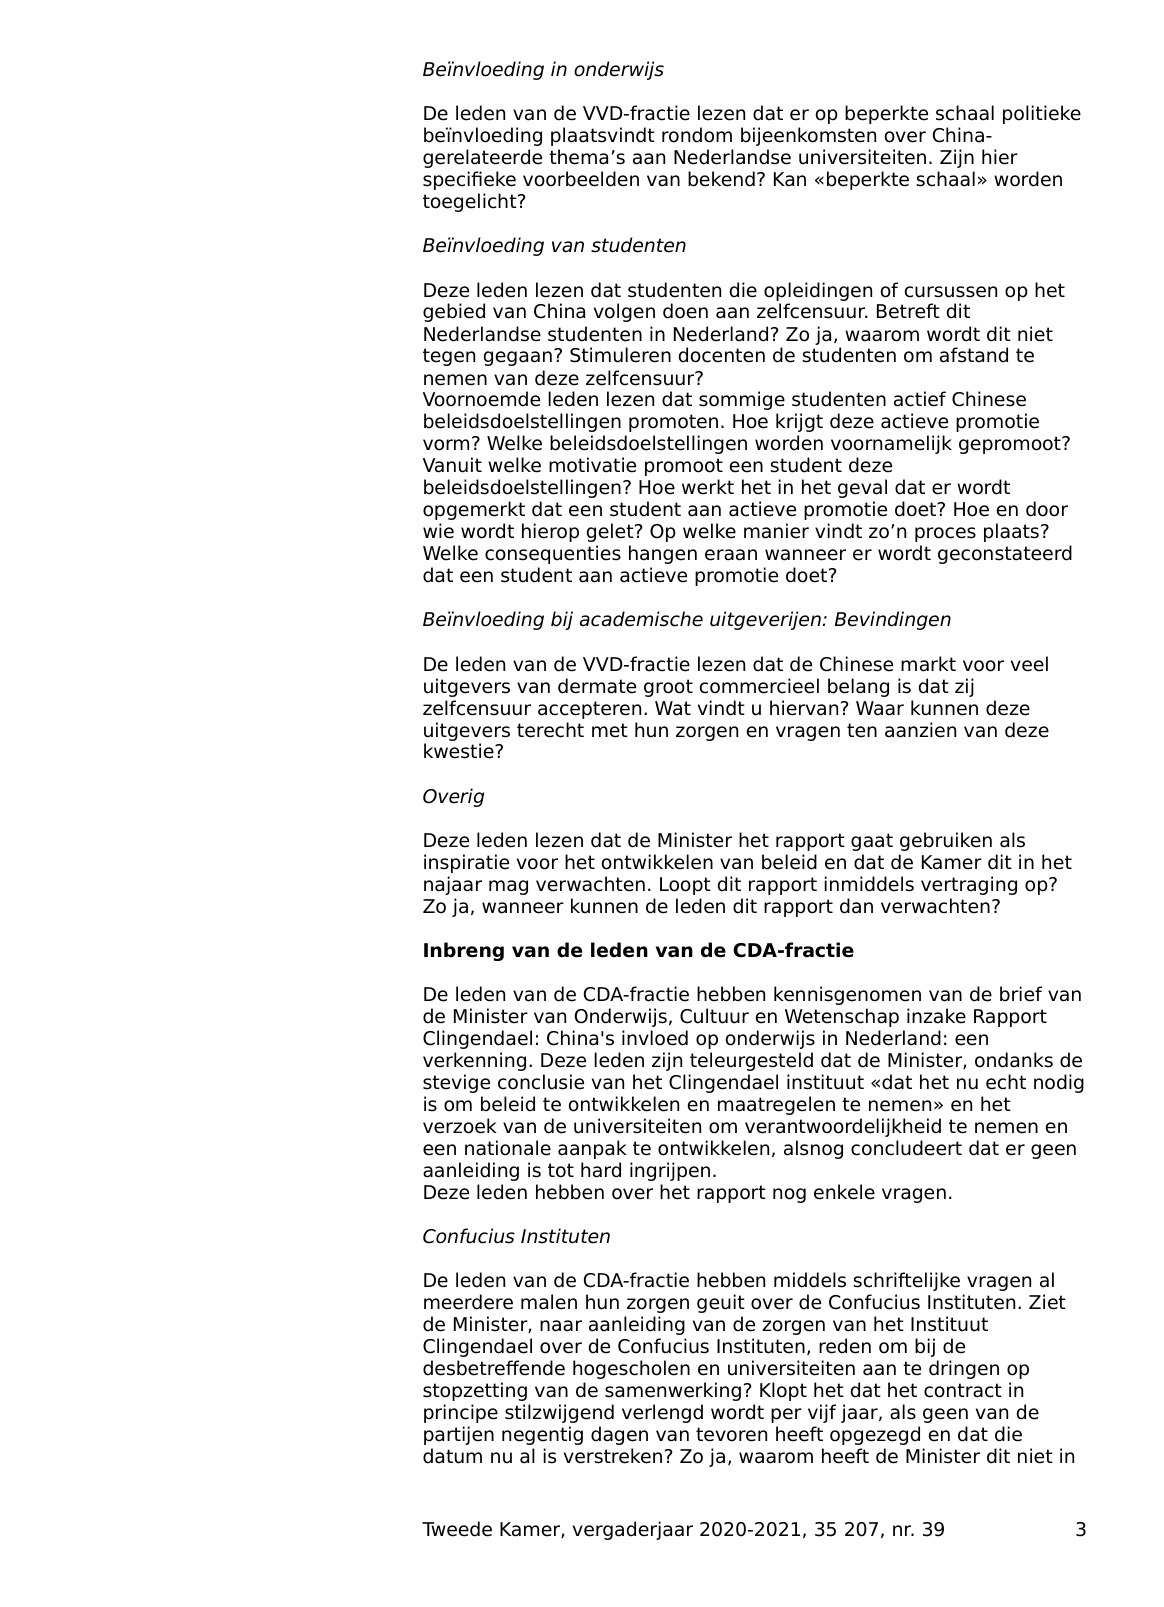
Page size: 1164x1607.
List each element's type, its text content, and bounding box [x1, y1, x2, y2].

text Deze leden hebben over het rapport nog enkele vragen. [422, 1182, 1087, 1204]
text Deze leden lezen dat de Minister het rapport gaat gebruiken als inspiratie voor het ontwikkelen van beleid en dat de Kamer dit in het najaar mag verwachten. Loopt dit rapport inmiddels vertraging op? Zo ja, wanneer kunnen de leden dit rapport dan verwachten? [422, 830, 1087, 918]
text De leden van de VVD-fractie lezen dat er op beperkte schaal politieke beïnvloeding plaatsvindt rondom bijeenkomsten over China-gerelateerde thema’s aan Nederlandse universiteiten. Zijn hier specifieke voorbeelden van bekend? Kan «beperkte schaal» worden toegelicht? [422, 103, 1087, 213]
text De leden van de VVD-fractie lezen dat de Chinese markt voor veel uitgevers van dermate groot commercieel belang is dat zij zelfcensuur accepteren. Wat vindt u hiervan? Waar kunnen deze uitgevers terecht met hun zorgen en vragen ten aanzien van deze kwestie? [422, 653, 1087, 763]
text Voornoemde leden lezen dat sommige studenten actief Chinese beleidsdoelstellingen promoten. Hoe krijgt deze actieve promotie vorm? Welke beleidsdoelstellingen worden voornamelijk gepromoot? Vanuit welke motivatie promoot een student deze beleidsdoelstellingen? Hoe werkt het in het geval dat er wordt opgemerkt dat een student aan actieve promotie doet? Hoe en door wie wordt hierop gelet? Op welke manier vindt zo’n proces plaats? Welke consequenties hangen eraan wanneer er wordt geconstateerd dat een student aan actieve promotie doet? [422, 389, 1087, 587]
subtitle Beïnvloeding van studenten [422, 235, 1087, 257]
subtitle Confucius Instituten [422, 1226, 1087, 1248]
subtitle Beïnvloeding in onderwijs [422, 59, 1087, 81]
text Deze leden lezen dat studenten die opleidingen of cursussen op het gebied van China volgen doen aan zelfcensuur. Betreft dit Nederlandse studenten in Nederland? Zo ja, waarom wordt dit niet tegen gegaan? Stimuleren docenten de studenten om afstand te nemen van deze zelfcensuur? [422, 279, 1087, 389]
subtitle Beïnvloeding bij academische uitgeverijen: Bevindingen [422, 609, 1087, 631]
text De leden van de CDA-fractie hebben middels schriftelijke vragen al meerdere malen hun zorgen geuit over de Confucius Instituten. Ziet de Minister, naar aanleiding van de zorgen van het Instituut Clingendael over de Confucius Instituten, reden om bij de desbetreffende hogescholen en universiteiten aan te dringen op stopzetting van de samenwerking? Klopt het dat het contract in principe stilzwijgend verlengd wordt per vijf jaar, als geen van de partijen negentig dagen van tevoren heeft opgezegd en dat die datum nu al is verstreken? Zo ja, waarom heeft de Minister dit niet in [422, 1270, 1087, 1468]
subtitle Inbreng van de leden van de CDA-fractie [422, 940, 1087, 962]
text De leden van de CDA-fractie hebben kennisgenomen van de brief van de Minister van Onderwijs, Cultuur en Wetenschap inzake Rapport Clingendael: China's invloed op onderwijs in Nederland: een verkenning. Deze leden zijn teleurgesteld dat de Minister, ondanks de stevige conclusie van het Clingendael instituut «dat het nu echt nodig is om beleid te ontwikkelen en maatregelen te nemen» en het verzoek van de universiteiten om verantwoordelijkheid te nemen en een nationale aanpak te ontwikkelen, alsnog concludeert dat er geen aanleiding is tot hard ingrijpen. [422, 984, 1087, 1182]
subtitle Overig [422, 786, 1087, 808]
